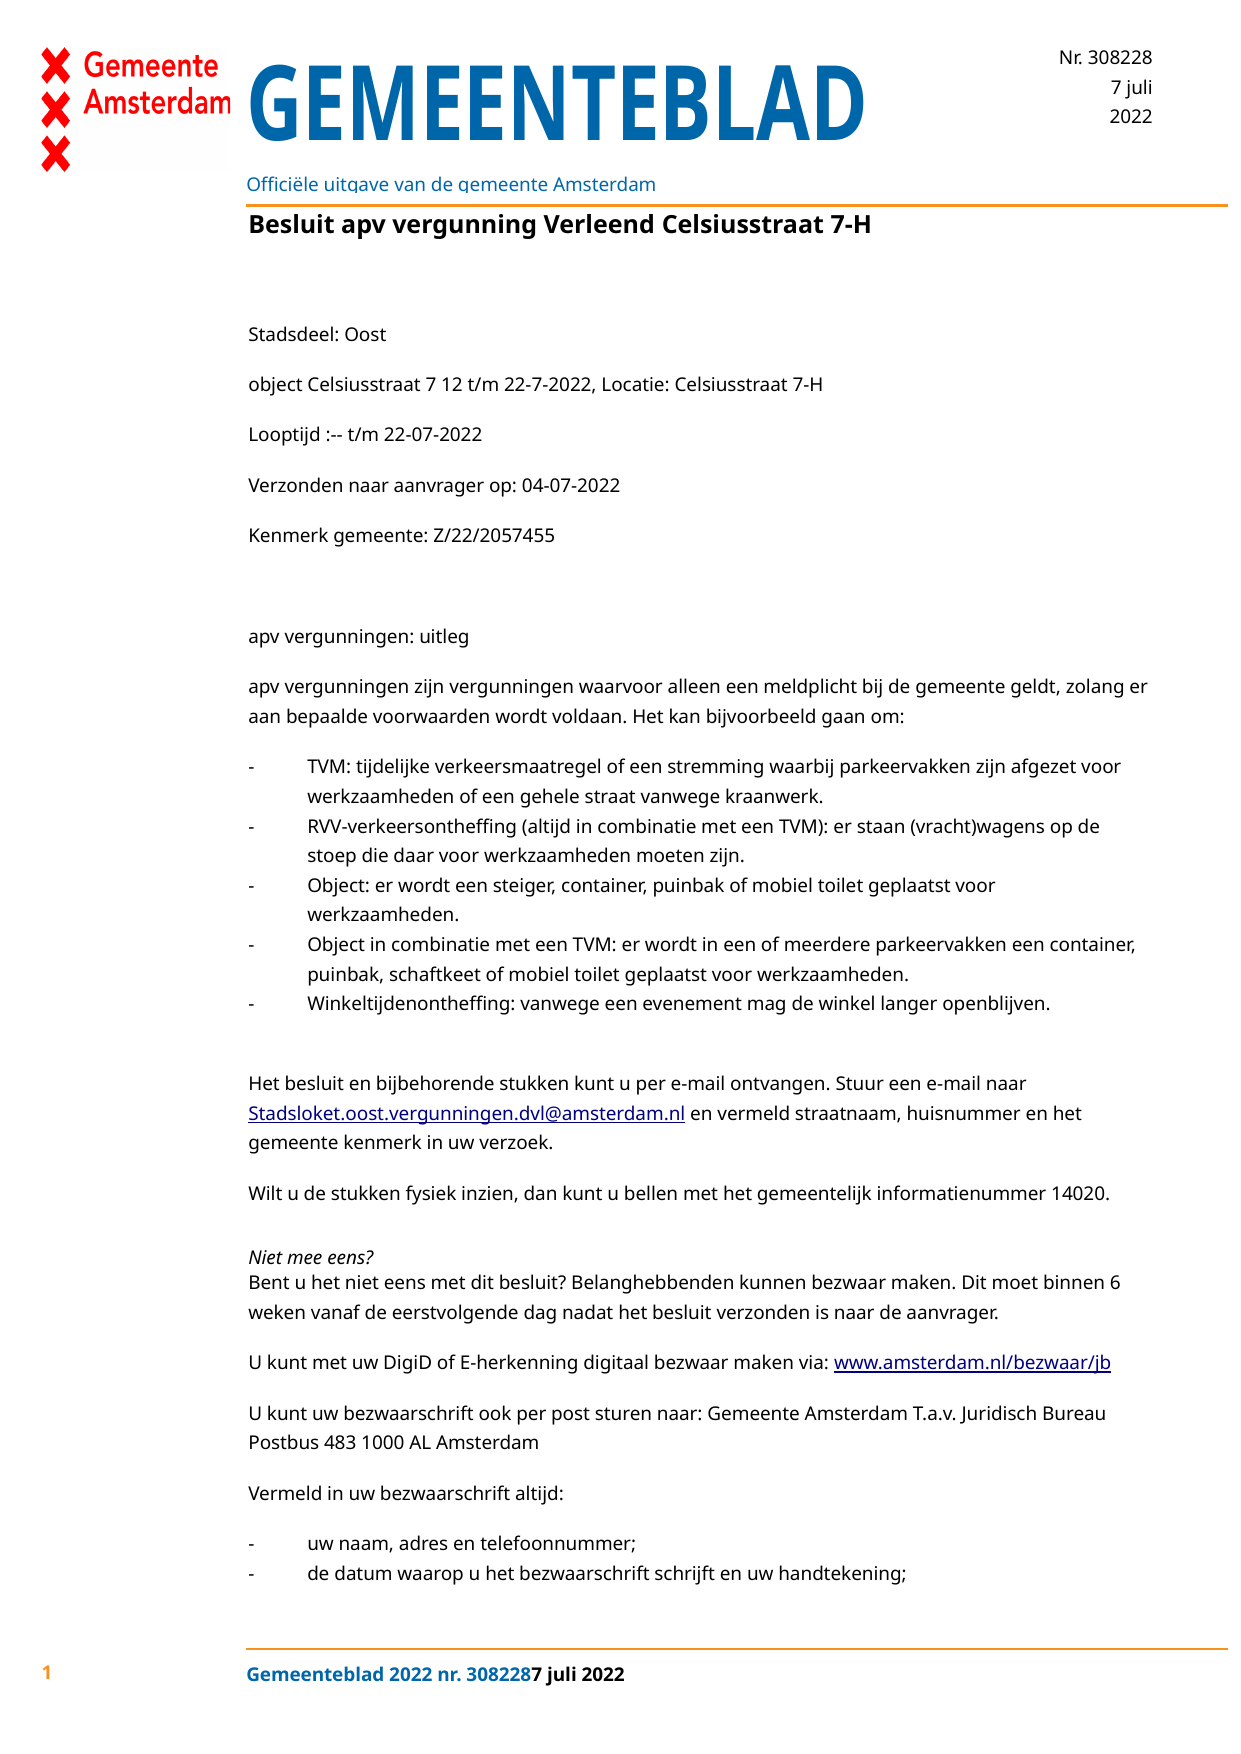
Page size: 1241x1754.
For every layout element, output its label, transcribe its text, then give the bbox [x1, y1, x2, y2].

list uw naam, adres en telefoonnummer; [248, 1530, 1152, 1556]
text Besluit apv vergunning Verleend Celsiusstraat 7-H [248, 207, 1152, 241]
text Het besluit en bijbehorende stukken kunt u per e-mail ontvangen. Stuur een e-mail naar Stadsloket.oost.vergunningen.dvl@amsterdam.nl en vermeld straatnaam, huisnummer en het gemeente kenmerk in uw verzoek. [248, 1070, 1152, 1155]
list Object in combinatie met een TVM: er wordt in een of meerdere parkeervakken een container, puinbak, schaftkeet of mobiel toilet geplaatst voor werkzaamheden. [248, 931, 1152, 986]
text Niet mee eens? [248, 1244, 1152, 1269]
text Looptijd :-- t/m 22-07-2022 [248, 422, 1152, 447]
text Wilt u de stukken fysiek inzien, dan kunt u bellen met het gemeentelijk informatienummer 14020. [248, 1180, 1152, 1206]
text U kunt uw bezwaarschrift ook per post sturen naar: Gemeente Amsterdam T.a.v. Juridisch Bureau Postbus 483 1000 AL Amsterdam [248, 1400, 1152, 1455]
text apv vergunningen zijn vergunningen waarvoor alleen een meldplicht bij de gemeente geldt, zolang er aan bepaalde voorwaarden wordt voldaan. Het kan bijvoorbeeld gaan om: [248, 674, 1152, 729]
list de datum waarop u het bezwaarschrift schrijft en uw handtekening; [248, 1560, 1152, 1586]
text Stadsdeel: Oost [248, 321, 1152, 346]
text Kenmerk gemeente: Z/22/2057455 [248, 522, 1152, 548]
text Verzonden naar aanvrager op: 04-07-2022 [248, 472, 1152, 498]
picture [41, 47, 231, 172]
list Object: er wordt een steiger, container, puinbak of mobiel toilet geplaatst voor werkzaamheden. [248, 872, 1152, 927]
text Vermeld in uw bezwaarschrift altijd: [248, 1480, 1152, 1506]
text U kunt met uw DigiD of E-herkenning digitaal bezwaar maken via: www.amsterdam.nl/bezwaar/jb [248, 1349, 1152, 1375]
text apv vergunningen: uitleg [248, 623, 1152, 649]
text object Celsiusstraat 7 12 t/m 22-7-2022, Locatie: Celsiusstraat 7-H [248, 371, 1152, 397]
list Winkeltijdenontheffing: vanwege een evenement mag de winkel langer openblijven. [248, 990, 1152, 1016]
list TVM: tijdelijke verkeersmaatregel of een stremming waarbij parkeervakken zijn afgezet voor werkzaamheden of een gehele straat vanwege kraanwerk. [248, 754, 1152, 809]
text Bent u het niet eens met dit besluit? Belanghebbenden kunnen bezwaar maken. Dit moet binnen 6 weken vanaf de eerstvolgende dag nadat het besluit verzonden is naar de aanvrager. [248, 1269, 1152, 1325]
list RVV-verkeersontheffing (altijd in combinatie met een TVM): er staan (vracht)wagens op de stoep die daar voor werkzaamheden moeten zijn. [248, 813, 1152, 868]
